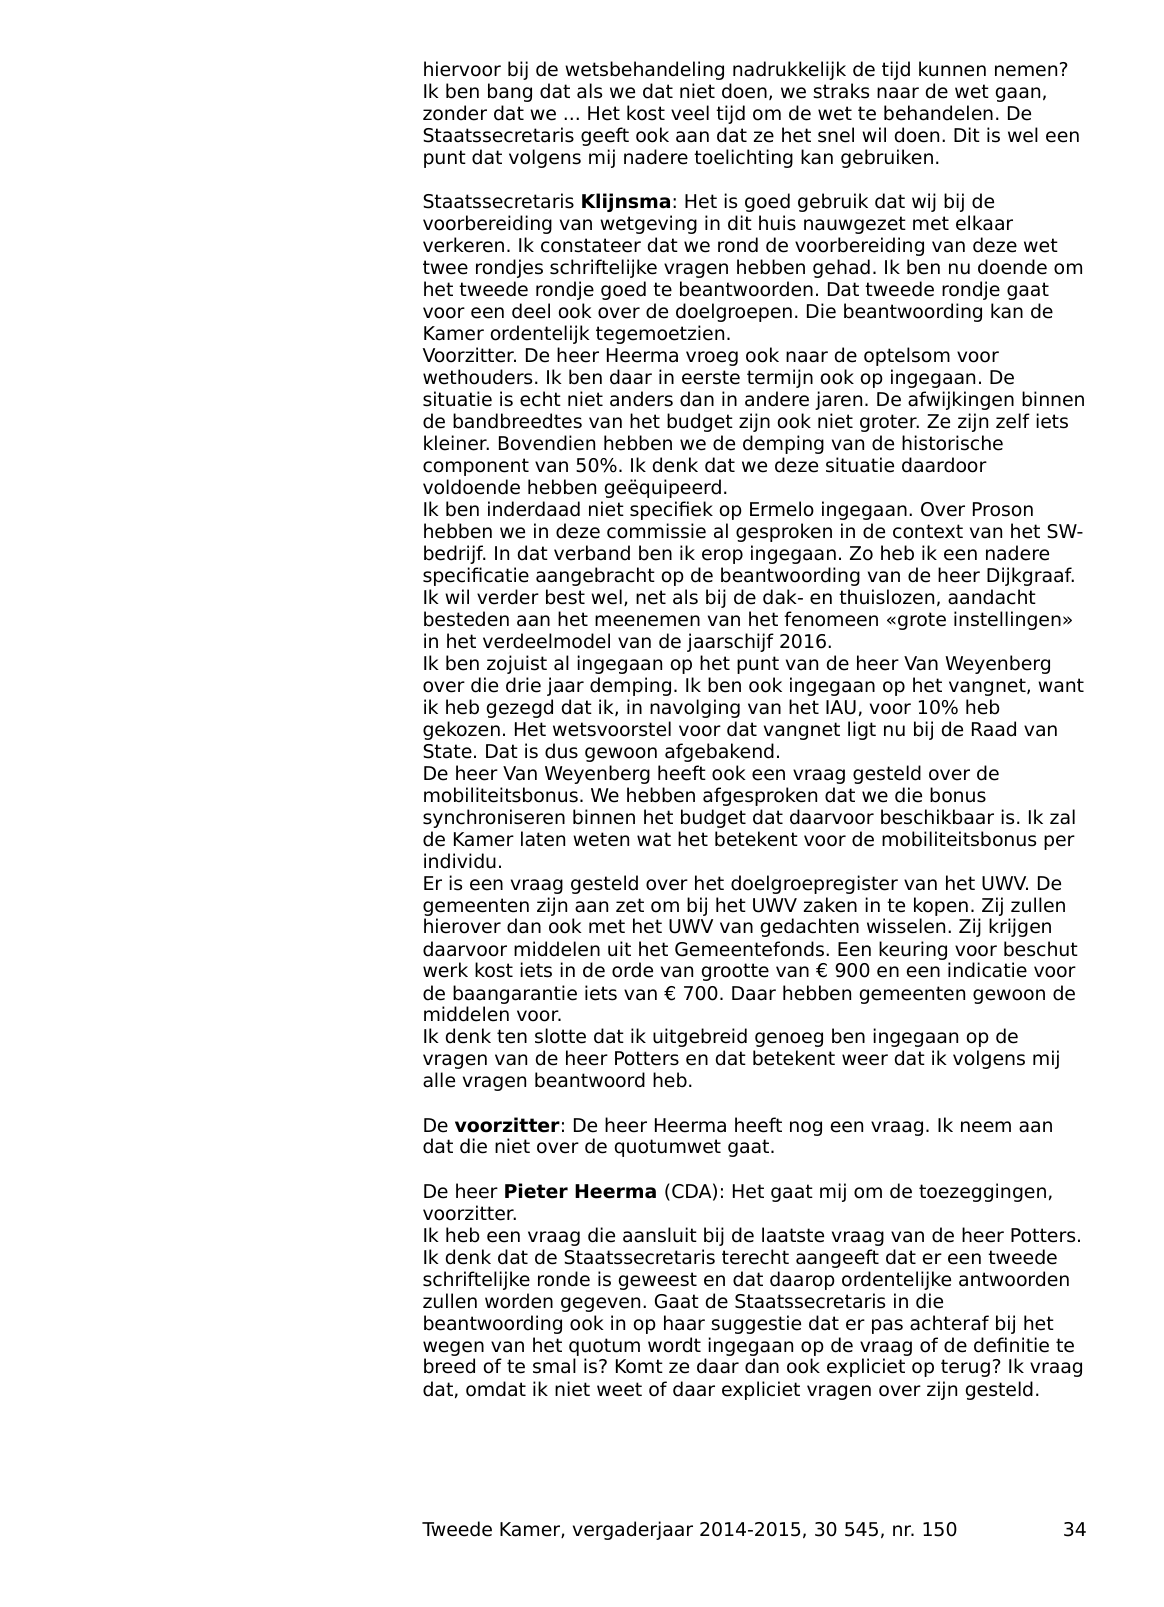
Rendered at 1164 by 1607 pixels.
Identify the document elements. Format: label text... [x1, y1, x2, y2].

text hiervoor bij de wetsbehandeling nadrukkelijk de tijd kunnen nemen? Ik ben bang dat als we dat niet doen, we straks naar de wet gaan, zonder dat we ... Het kost veel tijd om de wet te behandelen. De Staatssecretaris geeft ook aan dat ze het snel wil doen. Dit is wel een punt dat volgens mij nadere toelichting kan gebruiken. [422, 59, 1087, 169]
text Ik ben zojuist al ingegaan op het punt van de heer Van Weyenberg over die drie jaar demping. Ik ben ook ingegaan op het vangnet, want ik heb gezegd dat ik, in navolging van het IAU, voor 10% heb gekozen. Het wetsvoorstel voor dat vangnet ligt nu bij de Raad van State. Dat is dus gewoon afgebakend. [422, 653, 1087, 763]
text De heer Pieter Heerma (CDA): Het gaat mij om de toezeggingen, voorzitter. [422, 1181, 1087, 1224]
text Ik heb een vraag die aansluit bij de laatste vraag van de heer Potters. Ik denk dat de Staatssecretaris terecht aangeeft dat er een tweede schriftelijke ronde is geweest en dat daarop ordentelijke antwoorden zullen worden gegeven. Gaat de Staatssecretaris in die beantwoording ook in op haar suggestie dat er pas achteraf bij het wegen van het quotum wordt ingegaan op de vraag of de definitie te breed of te smal is? Komt ze daar dan ook expliciet op terug? Ik vraag dat, omdat ik niet weet of daar expliciet vragen over zijn gesteld. [422, 1224, 1087, 1400]
text Ik ben inderdaad niet specifiek op Ermelo ingegaan. Over Proson hebben we in deze commissie al gesproken in de context van het SW-bedrijf. In dat verband ben ik erop ingegaan. Zo heb ik een nadere specificatie aangebracht op de beantwoording van de heer Dijkgraaf. Ik wil verder best wel, net als bij de dak- en thuislozen, aandacht besteden aan het meenemen van het fenomeen «grote instellingen» in het verdeelmodel van de jaarschijf 2016. [422, 499, 1087, 653]
text Voorzitter. De heer Heerma vroeg ook naar de optelsom voor wethouders. Ik ben daar in eerste termijn ook op ingegaan. De situatie is echt niet anders dan in andere jaren. De afwijkingen binnen de bandbreedtes van het budget zijn ook niet groter. Ze zijn zelf iets kleiner. Bovendien hebben we de demping van de historische component van 50%. Ik denk dat we deze situatie daardoor voldoende hebben geëquipeerd. [422, 345, 1087, 499]
text Staatssecretaris Klijnsma: Het is goed gebruik dat wij bij de voorbereiding van wetgeving in dit huis nauwgezet met elkaar verkeren. Ik constateer dat we rond de voorbereiding van deze wet twee rondjes schriftelijke vragen hebben gehad. Ik ben nu doende om het tweede rondje goed te beantwoorden. Dat tweede rondje gaat voor een deel ook over de doelgroepen. Die beantwoording kan de Kamer ordentelijk tegemoetzien. [422, 191, 1087, 345]
text Ik denk ten slotte dat ik uitgebreid genoeg ben ingegaan op de vragen van de heer Potters en dat betekent weer dat ik volgens mij alle vragen beantwoord heb. [422, 1026, 1087, 1092]
text De voorzitter: De heer Heerma heeft nog een vraag. Ik neem aan dat die niet over de quotumwet gaat. [422, 1114, 1087, 1158]
text Er is een vraag gesteld over het doelgroepregister van het UWV. De gemeenten zijn aan zet om bij het UWV zaken in te kopen. Zij zullen hierover dan ook met het UWV van gedachten wisselen. Zij krijgen daarvoor middelen uit het Gemeentefonds. Een keuring voor beschut werk kost iets in de orde van grootte van € 900 en een indicatie voor de baangarantie iets van € 700. Daar hebben gemeenten gewoon de middelen voor. [422, 872, 1087, 1026]
text De heer Van Weyenberg heeft ook een vraag gesteld over de mobiliteitsbonus. We hebben afgesproken dat we die bonus synchroniseren binnen het budget dat daarvoor beschikbaar is. Ik zal de Kamer laten weten wat het betekent voor de mobiliteitsbonus per individu. [422, 763, 1087, 872]
